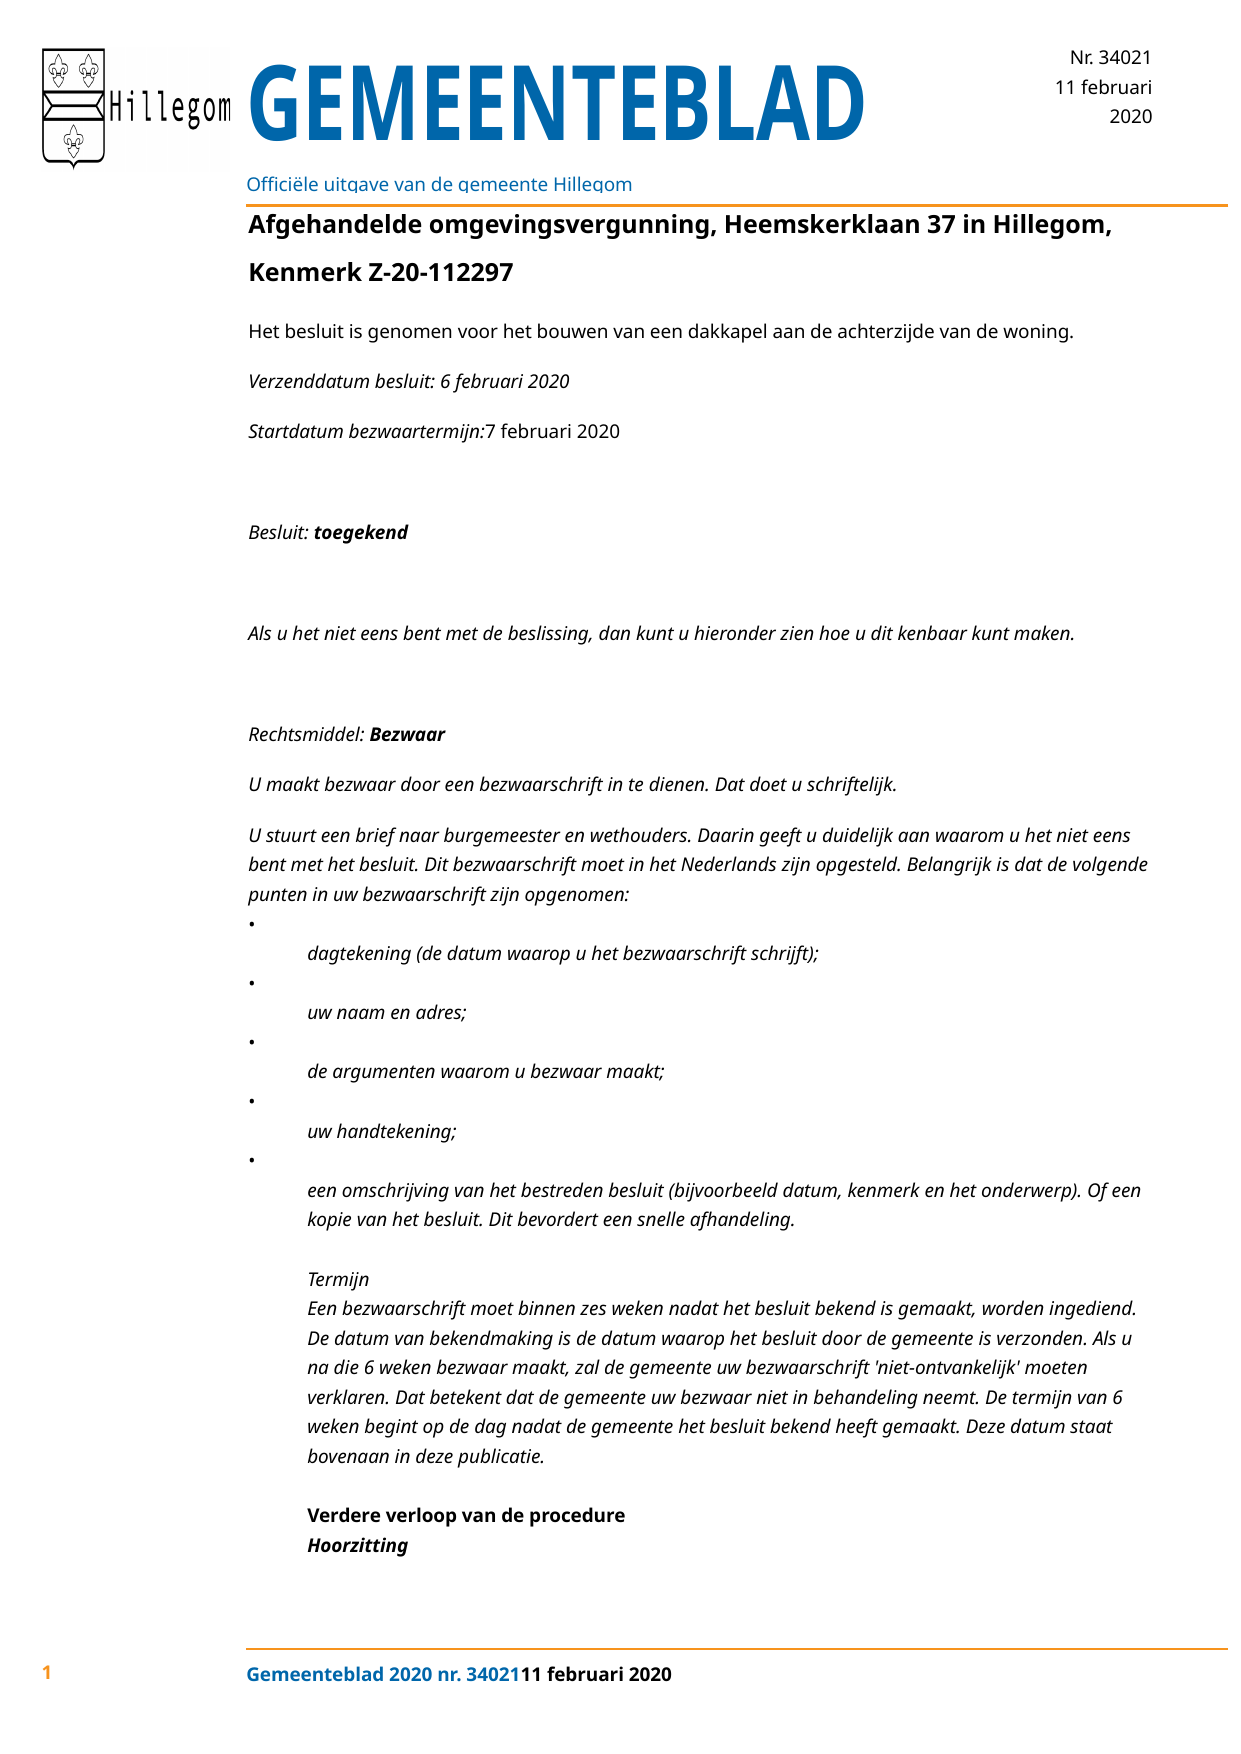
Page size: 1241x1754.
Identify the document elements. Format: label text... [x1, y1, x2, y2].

picture [41, 47, 231, 172]
text Besluit: toegekend [248, 519, 1152, 545]
text U stuurt een brief naar burgemeester en wethouders. Daarin geeft u duidelijk aan waarom u het niet eens bent met het besluit. Dit bezwaarschrift moet in het Nederlands zijn opgesteld. Belangrijk is dat de volgende punten in uw bezwaarschrift zijn opgenomen: [248, 822, 1152, 907]
list dagtekening (de datum waarop u het bezwaarschrift schrijft); [248, 940, 1152, 966]
list een omschrijving van het bestreden besluit (bijvoorbeeld datum, kenmerk en het onderwerp). Of een kopie van het besluit. Dit bevordert een snelle afhandeling. [248, 1177, 1152, 1232]
list Een bezwaarschrift moet binnen zes weken nadat het besluit bekend is gemaakt, worden ingediend. De datum van bekendmaking is de datum waarop het besluit door de gemeente is verzonden. Als u na die 6 weken bezwaar maakt, zal de gemeente uw bezwaarschrift 'niet-ontvankelijk' moeten verklaren. Dat betekent dat de gemeente uw bezwaar niet in behandeling neemt. De termijn van 6 weken begint op de dag nadat de gemeente het besluit bekend heeft gemaakt. Deze datum staat bovenaan in deze publicatie. [248, 1295, 1152, 1469]
text U maakt bezwaar door een bezwaarschrift in te dienen. Dat doet u schriftelijk. [248, 772, 1152, 797]
list de argumenten waarom u bezwaar maakt; [248, 1059, 1152, 1084]
list Termijn [248, 1266, 1152, 1292]
list uw handtekening; [248, 1118, 1152, 1144]
text Als u het niet eens bent met de beslissing, dan kunt u hieronder zien hoe u dit kenbaar kunt maken. [248, 620, 1152, 646]
text Het besluit is genomen voor het bouwen van een dakkapel aan de achterzijde van de woning. [248, 318, 1152, 344]
text Startdatum bezwaartermijn:7 februari 2020 [248, 419, 1152, 444]
text Rechtsmiddel: Bezwaar [248, 721, 1152, 747]
list Verdere verloop van de procedure [248, 1502, 1152, 1528]
text Verzenddatum besluit: 6 februari 2020 [248, 368, 1152, 394]
text Afgehandelde omgevingsvergunning, Heemskerklaan 37 in Hillegom, Kenmerk Z-20-112297 [248, 207, 1152, 288]
list Hoorzitting [248, 1532, 1152, 1558]
list uw naam en adres; [248, 999, 1152, 1025]
